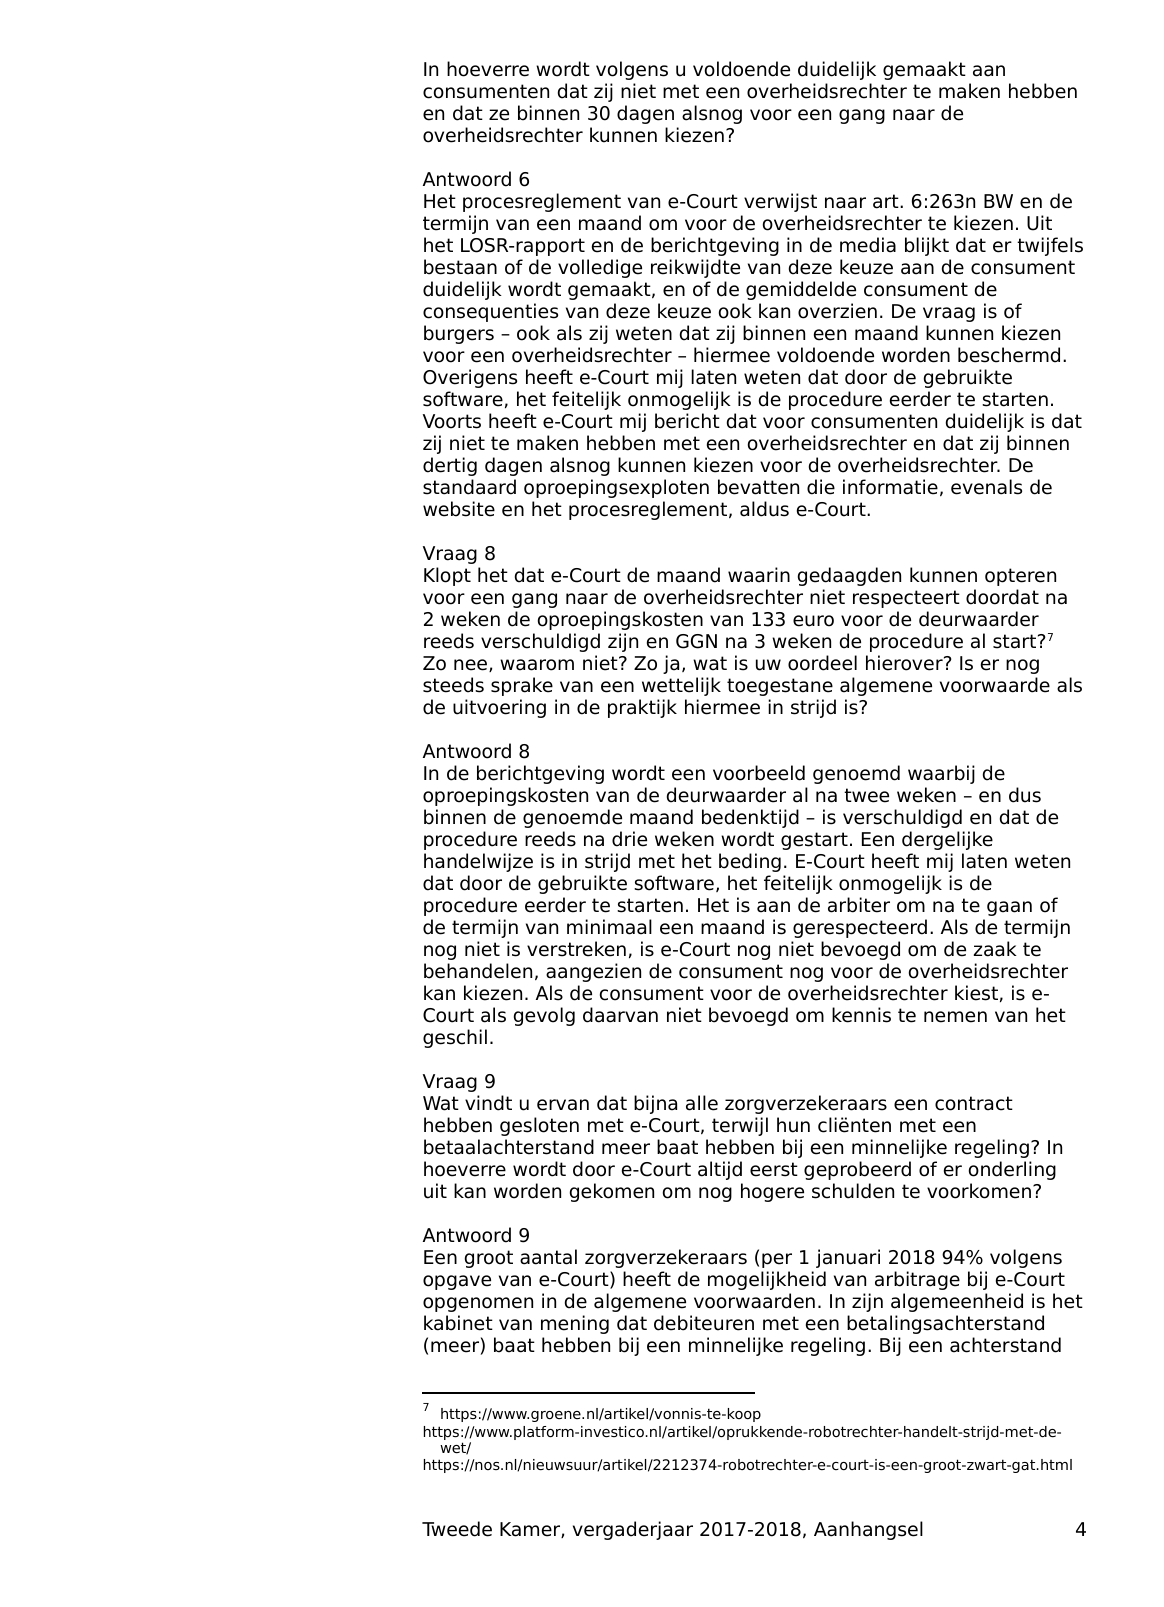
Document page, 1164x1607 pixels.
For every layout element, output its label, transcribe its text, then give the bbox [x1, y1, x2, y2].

text Antwoord 9 [422, 1225, 1087, 1247]
text Antwoord 6 [422, 169, 1087, 191]
text Antwoord 8 [422, 741, 1087, 763]
text https://www.groene.nl/artikel/vonnis-te-koop [422, 1402, 1087, 1424]
text https://www.platform-investico.nl/artikel/oprukkende-robotrechter-handelt-strijd-met-de-wet/ [422, 1424, 1087, 1457]
text Vraag 9 [422, 1071, 1087, 1093]
text Wat vindt u ervan dat bijna alle zorgverzekeraars een contract hebben gesloten met e-Court, terwijl hun cliënten met een betaalachterstand meer baat hebben bij een minnelijke regeling? In hoeverre wordt door e-Court altijd eerst geprobeerd of er onderling uit kan worden gekomen om nog hogere schulden te voorkomen? [422, 1093, 1087, 1203]
text https://nos.nl/nieuwsuur/artikel/2212374-robotrechter-e-court-is-een-groot-zwart-gat.html [422, 1457, 1087, 1474]
text In hoeverre wordt volgens u voldoende duidelijk gemaakt aan consumenten dat zij niet met een overheidsrechter te maken hebben en dat ze binnen 30 dagen alsnog voor een gang naar de overheidsrechter kunnen kiezen? [422, 59, 1087, 147]
text Vraag 8 [422, 543, 1087, 565]
text Het procesreglement van e-Court verwijst naar art. 6:263n BW en de termijn van een maand om voor de overheidsrechter te kiezen. Uit het LOSR-rapport en de berichtgeving in de media blijkt dat er twijfels bestaan of de volledige reikwijdte van deze keuze aan de consument duidelijk wordt gemaakt, en of de gemiddelde consument de consequenties van deze keuze ook kan overzien. De vraag is of burgers – ook als zij weten dat zij binnen een maand kunnen kiezen voor een overheidsrechter – hiermee voldoende worden beschermd. Overigens heeft e-Court mij laten weten dat door de gebruikte software, het feitelijk onmogelijk is de procedure eerder te starten. Voorts heeft e-Court mij bericht dat voor consumenten duidelijk is dat zij niet te maken hebben met een overheidsrechter en dat zij binnen dertig dagen alsnog kunnen kiezen voor de overheidsrechter. De standaard oproepingsexploten bevatten die informatie, evenals de website en het procesreglement, aldus e-Court. [422, 191, 1087, 521]
text In de berichtgeving wordt een voorbeeld genoemd waarbij de oproepingskosten van de deurwaarder al na twee weken – en dus binnen de genoemde maand bedenktijd – is verschuldigd en dat de procedure reeds na drie weken wordt gestart. Een dergelijke handelwijze is in strijd met het beding. E-Court heeft mij laten weten dat door de gebruikte software, het feitelijk onmogelijk is de procedure eerder te starten. Het is aan de arbiter om na te gaan of de termijn van minimaal een maand is gerespecteerd. Als de termijn nog niet is verstreken, is e-Court nog niet bevoegd om de zaak te behandelen, aangezien de consument nog voor de overheidsrechter kan kiezen. Als de consument voor de overheidsrechter kiest, is e-Court als gevolg daarvan niet bevoegd om kennis te nemen van het geschil. [422, 763, 1087, 1049]
text Klopt het dat e-Court de maand waarin gedaagden kunnen opteren voor een gang naar de overheidsrechter niet respecteert doordat na 2 weken de oproepingskosten van 133 euro voor de deurwaarder reeds verschuldigd zijn en GGN na 3 weken de procedure al start? Zo nee, waarom niet? Zo ja, wat is uw oordeel hierover? Is er nog steeds sprake van een wettelijk toegestane algemene voorwaarde als de uitvoering in de praktijk hiermee in strijd is? [422, 565, 1087, 719]
text Een groot aantal zorgverzekeraars (per 1 januari 2018 94% volgens opgave van e-Court) heeft de mogelijkheid van arbitrage bij e-Court opgenomen in de algemene voorwaarden. In zijn algemeenheid is het kabinet van mening dat debiteuren met een betalingsachterstand (meer) baat hebben bij een minnelijke regeling. Bij een achterstand [422, 1247, 1087, 1357]
